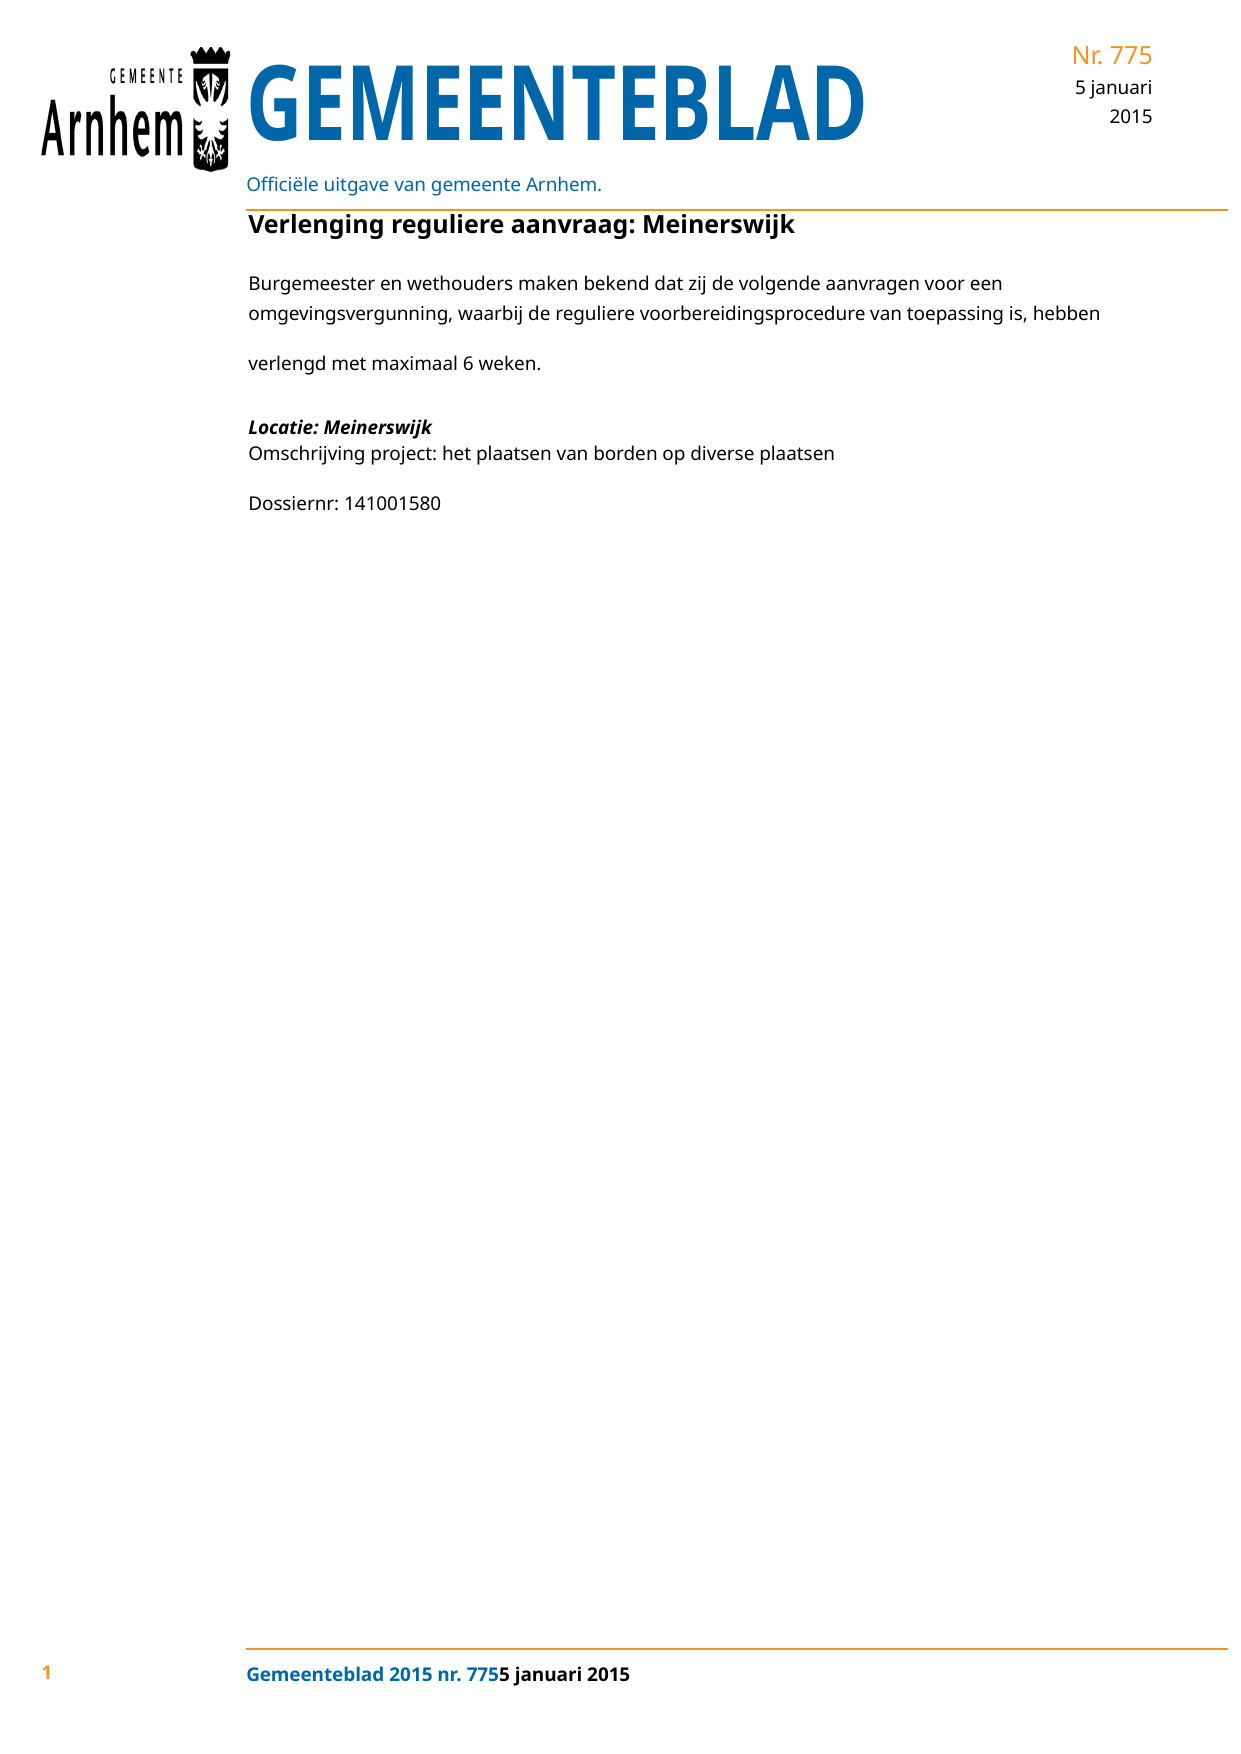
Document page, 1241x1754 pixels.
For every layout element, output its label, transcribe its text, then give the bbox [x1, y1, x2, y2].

text Dossiernr: 141001580 [248, 490, 1152, 516]
text Locatie: Meinerswijk [248, 414, 1152, 440]
text verlengd met maximaal 6 weken. [248, 350, 1152, 376]
picture [41, 47, 231, 172]
text Burgemeester en wethouders maken bekend dat zij de volgende aanvragen voor een omgevingsvergunning, waarbij de reguliere voorbereidingsprocedure van toepassing is, hebben [248, 270, 1152, 326]
text Verlenging reguliere aanvraag: Meinerswijk [248, 211, 1152, 241]
text Omschrijving project: het plaatsen van borden op diverse plaatsen [248, 440, 1152, 466]
